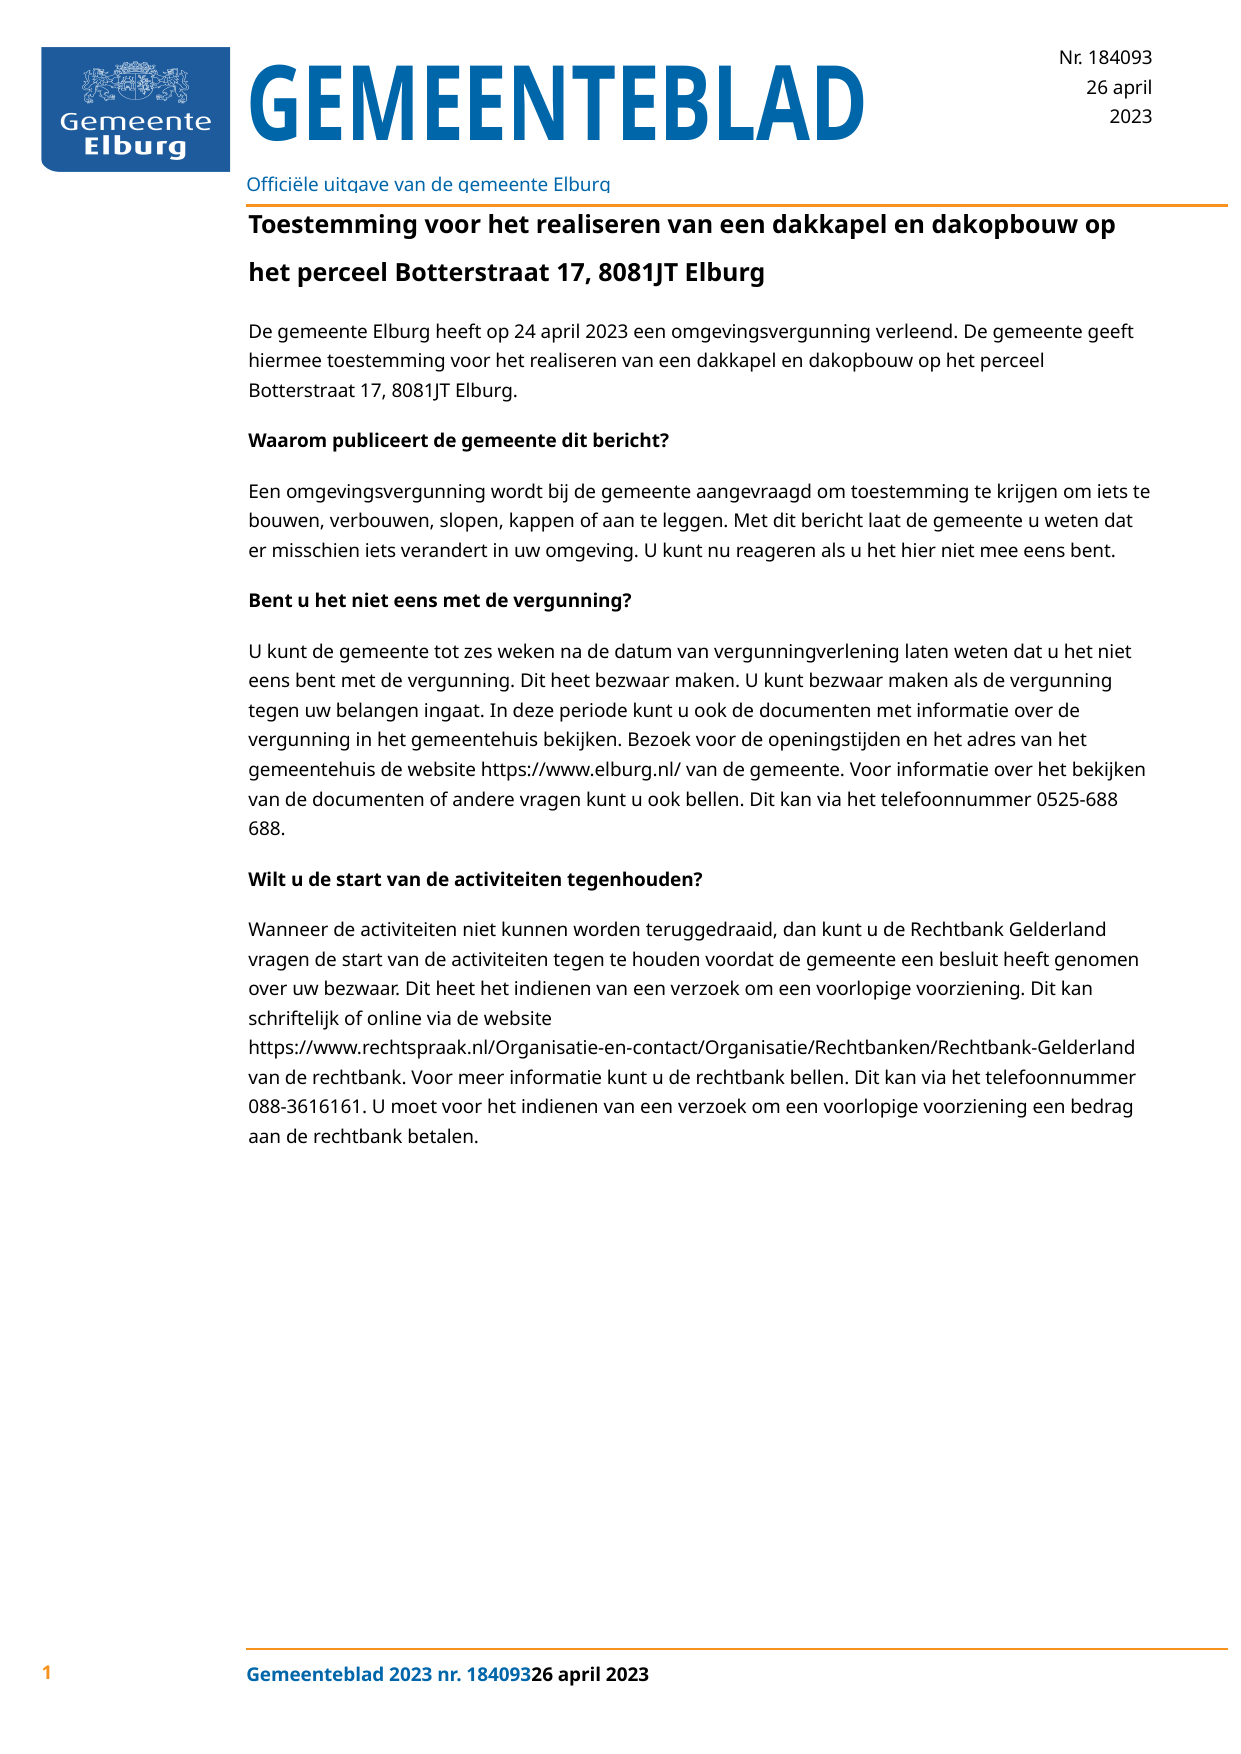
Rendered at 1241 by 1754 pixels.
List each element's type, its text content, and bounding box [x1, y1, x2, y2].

text Bent u het niet eens met de vergunning? [248, 587, 1152, 613]
text De gemeente Elburg heeft op 24 april 2023 een omgevingsvergunning verleend. De gemeente geeft hiermee toestemming voor het realiseren van een dakkapel en dakopbouw op het perceel Botterstraat 17, 8081JT Elburg. [248, 318, 1152, 403]
text Wanneer de activiteiten niet kunnen worden teruggedraaid, dan kunt u de Rechtbank Gelderland vragen de start van de activiteiten tegen te houden voordat de gemeente een besluit heeft genomen over uw bezwaar. Dit heet het indienen van een verzoek om een voorlopige voorziening. Dit kan schriftelijk of online via de website https://www.rechtspraak.nl/Organisatie-en-contact/Organisatie/Rechtbanken/Rechtbank-Gelderland van de rechtbank. Voor meer informatie kunt u de rechtbank bellen. Dit kan via het telefoonnummer 088-3616161. U moet voor het indienen van een verzoek om een voorlopige voorziening een bedrag aan de rechtbank betalen. [248, 916, 1152, 1149]
text U kunt de gemeente tot zes weken na de datum van vergunningverlening laten weten dat u het niet eens bent met de vergunning. Dit heet bezwaar maken. U kunt bezwaar maken als de vergunning tegen uw belangen ingaat. In deze periode kunt u ook de documenten met informatie over de vergunning in het gemeentehuis bekijken. Bezoek voor de openingstijden en het adres van het gemeentehuis de website https://www.elburg.nl/ van de gemeente. Voor informatie over het bekijken van de documenten of andere vragen kunt u ook bellen. Dit kan via het telefoonnummer 0525-688 688. [248, 638, 1152, 841]
text Toestemming voor het realiseren van een dakkapel en dakopbouw op het perceel Botterstraat 17, 8081JT Elburg [248, 207, 1152, 288]
text Wilt u de start van de activiteiten tegenhouden? [248, 866, 1152, 892]
text Een omgevingsvergunning wordt bij de gemeente aangevraagd om toestemming te krijgen om iets te bouwen, verbouwen, slopen, kappen of aan te leggen. Met dit bericht laat de gemeente u weten dat er misschien iets verandert in uw omgeving. U kunt nu reageren als u het hier niet mee eens bent. [248, 478, 1152, 563]
text Waarom publiceert de gemeente dit bericht? [248, 427, 1152, 453]
picture [41, 47, 231, 172]
